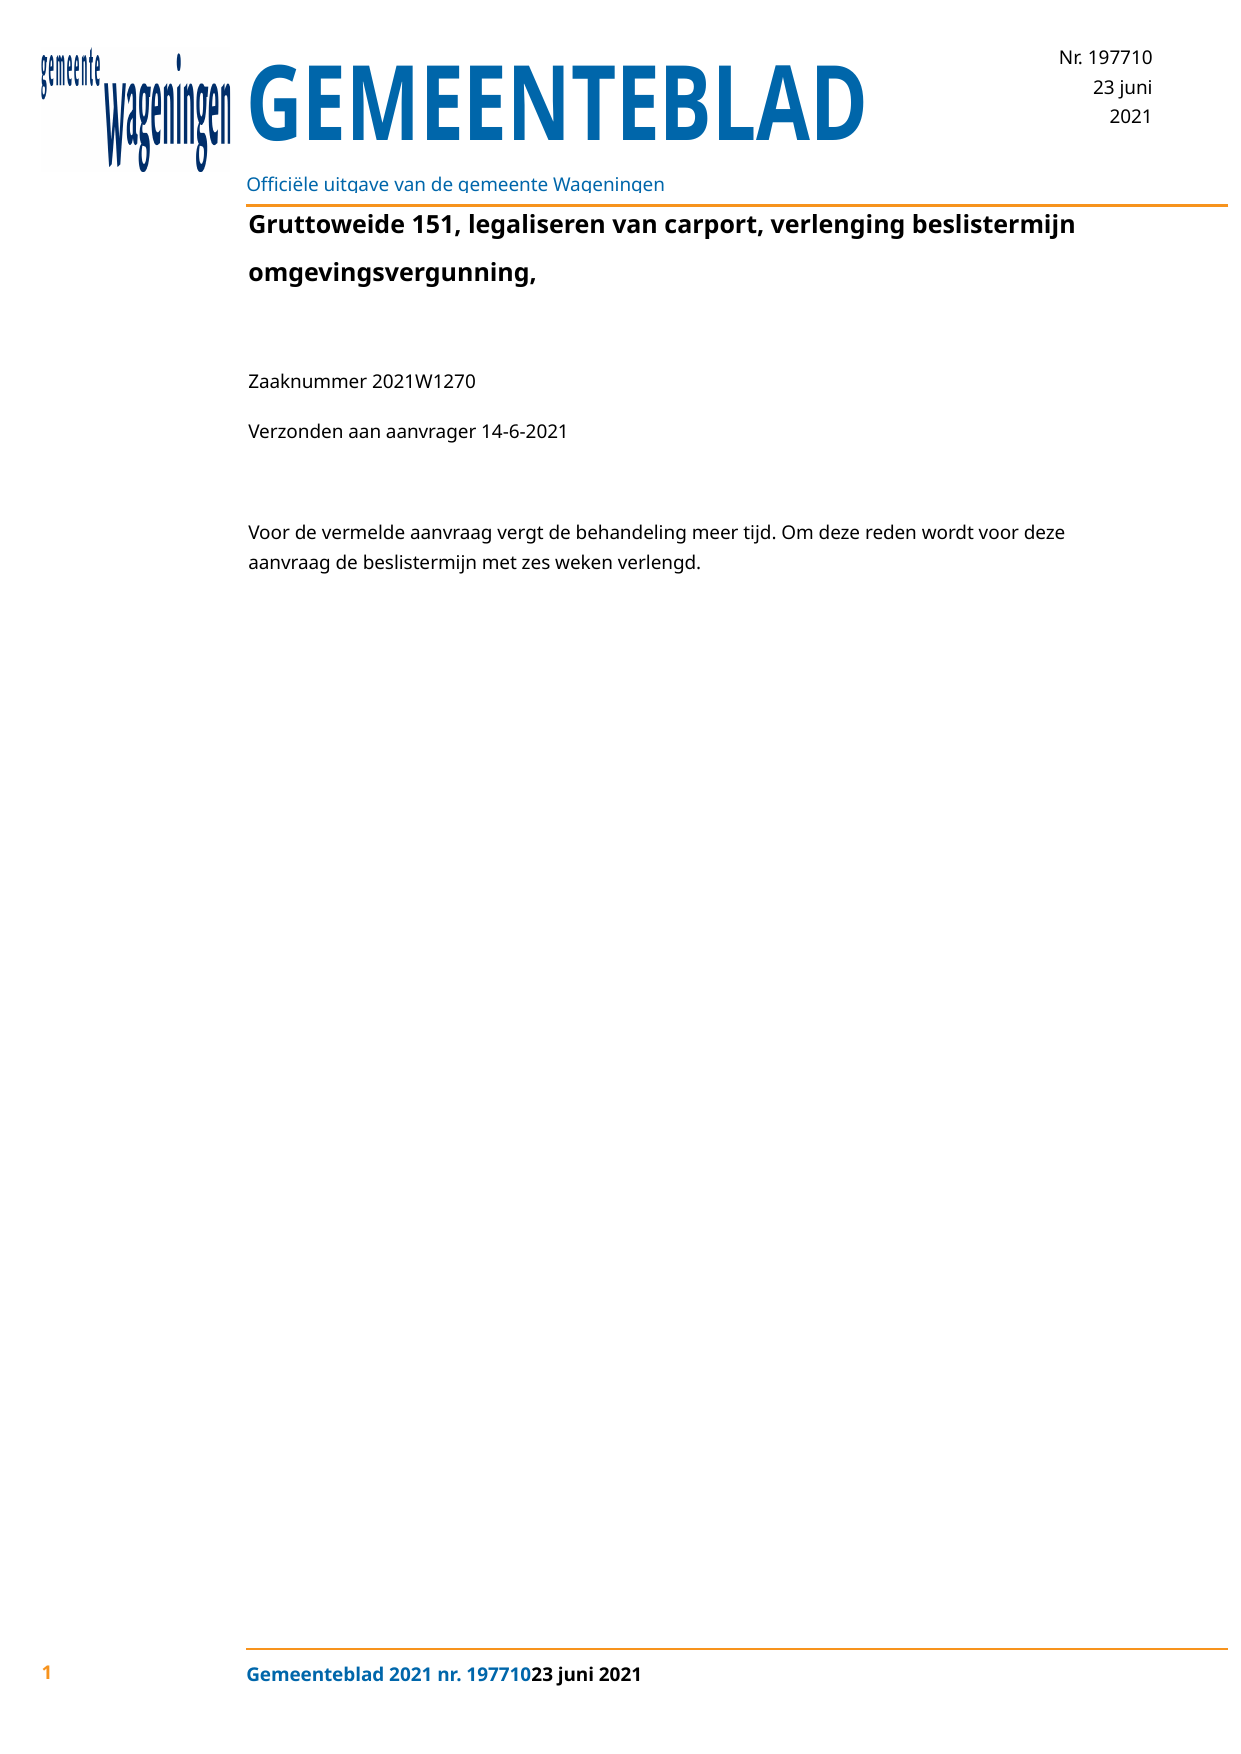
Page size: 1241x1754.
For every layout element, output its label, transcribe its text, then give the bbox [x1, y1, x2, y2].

text Voor de vermelde aanvraag vergt de behandeling meer tijd. Om deze reden wordt voor deze aanvraag de beslistermijn met zes weken verlengd. [248, 519, 1152, 575]
text Gruttoweide 151, legaliseren van carport, verlenging beslistermijn omgevingsvergunning, [248, 207, 1152, 288]
picture [41, 47, 231, 172]
text Verzonden aan aanvrager 14-6-2021 [248, 419, 1152, 444]
text Zaaknummer 2021W1270 [248, 368, 1152, 394]
